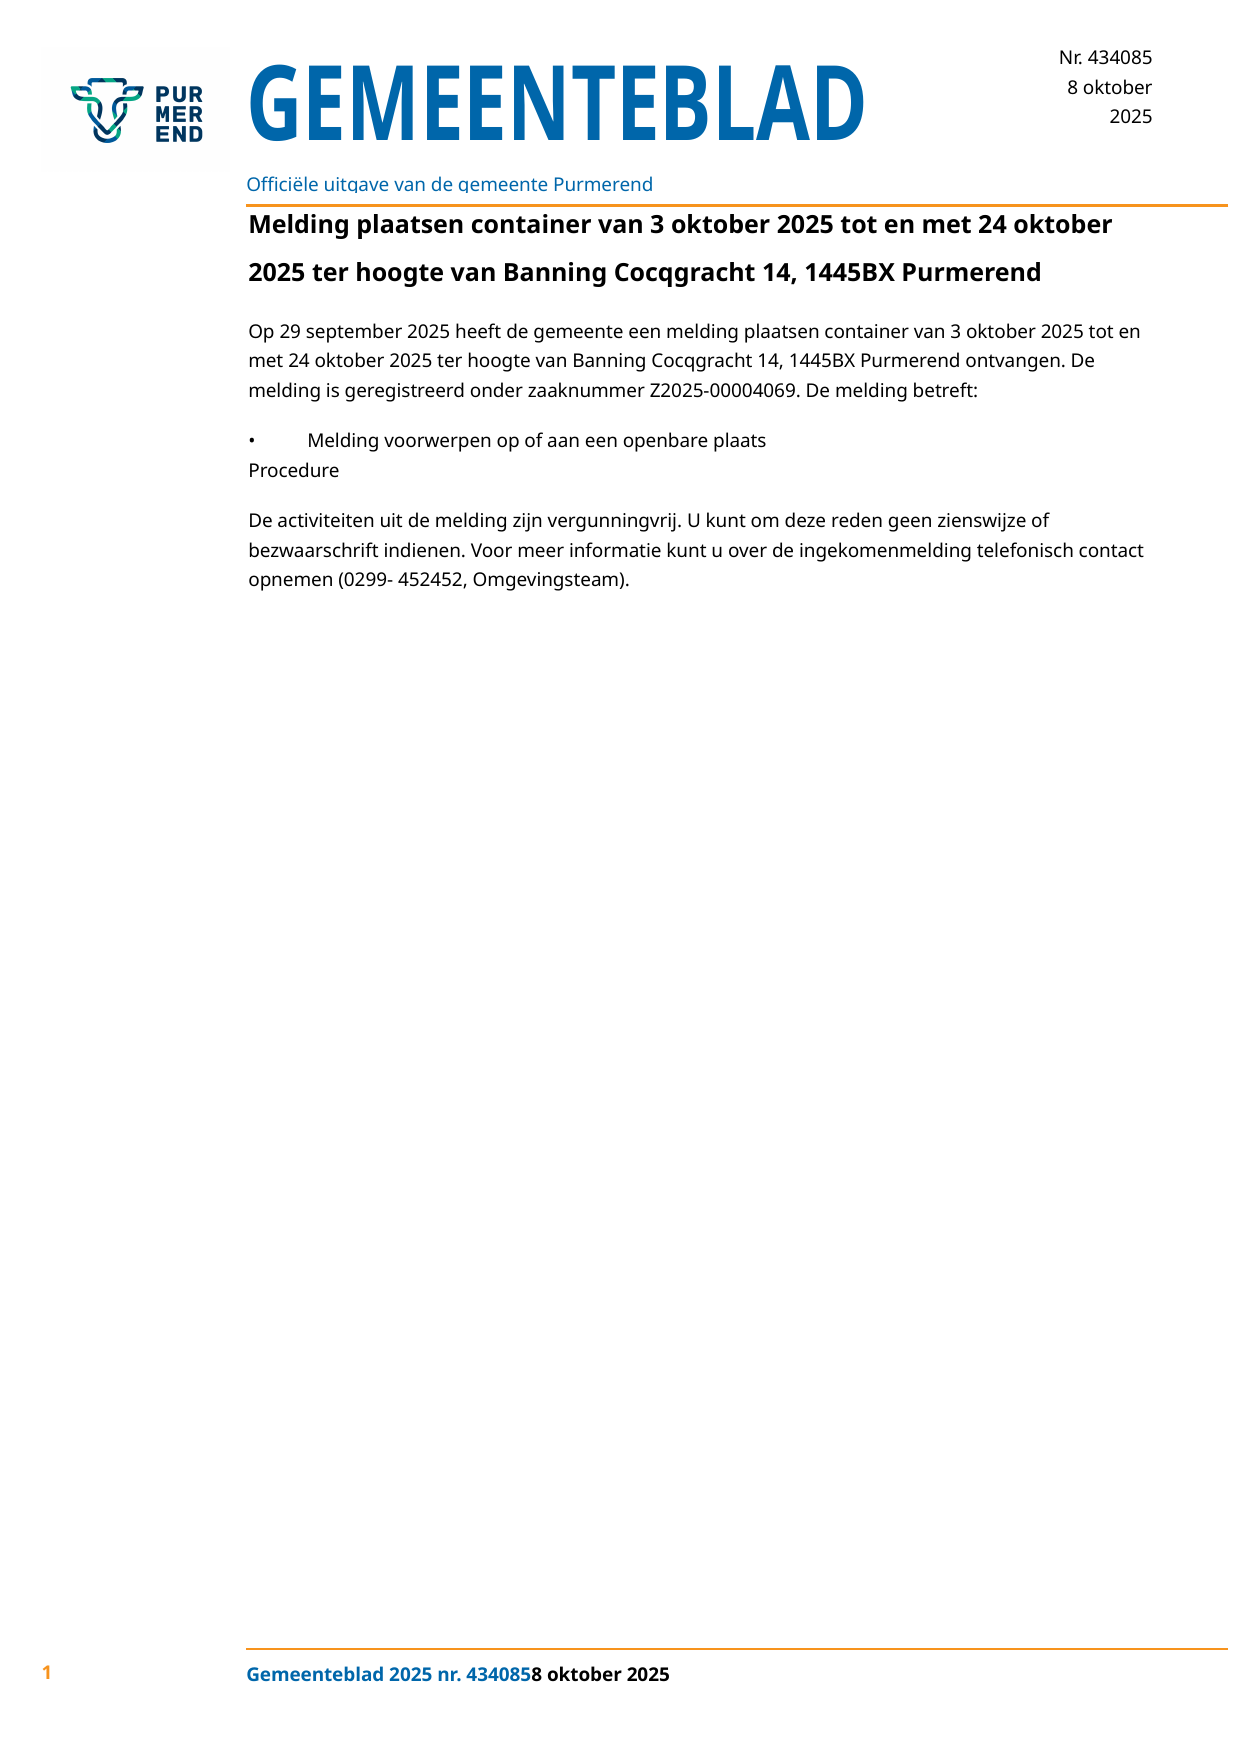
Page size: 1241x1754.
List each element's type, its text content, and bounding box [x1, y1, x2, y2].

text De activiteiten uit de melding zijn vergunningvrij. U kunt om deze reden geen zienswijze of bezwaarschrift indienen. Voor meer informatie kunt u over de ingekomenmelding telefonisch contact opnemen (0299- 452452, Omgevingsteam). [248, 507, 1152, 592]
picture [41, 47, 231, 172]
text Op 29 september 2025 heeft de gemeente een melding plaatsen container van 3 oktober 2025 tot en met 24 oktober 2025 ter hoogte van Banning Cocqgracht 14, 1445BX Purmerend ontvangen. De melding is geregistreerd onder zaaknummer Z2025-00004069. De melding betreft: [248, 318, 1152, 403]
text Melding plaatsen container van 3 oktober 2025 tot en met 24 oktober 2025 ter hoogte van Banning Cocqgracht 14, 1445BX Purmerend [248, 207, 1152, 288]
list Melding voorwerpen op of aan een openbare plaats [248, 427, 1152, 453]
text Procedure [248, 457, 1152, 483]
